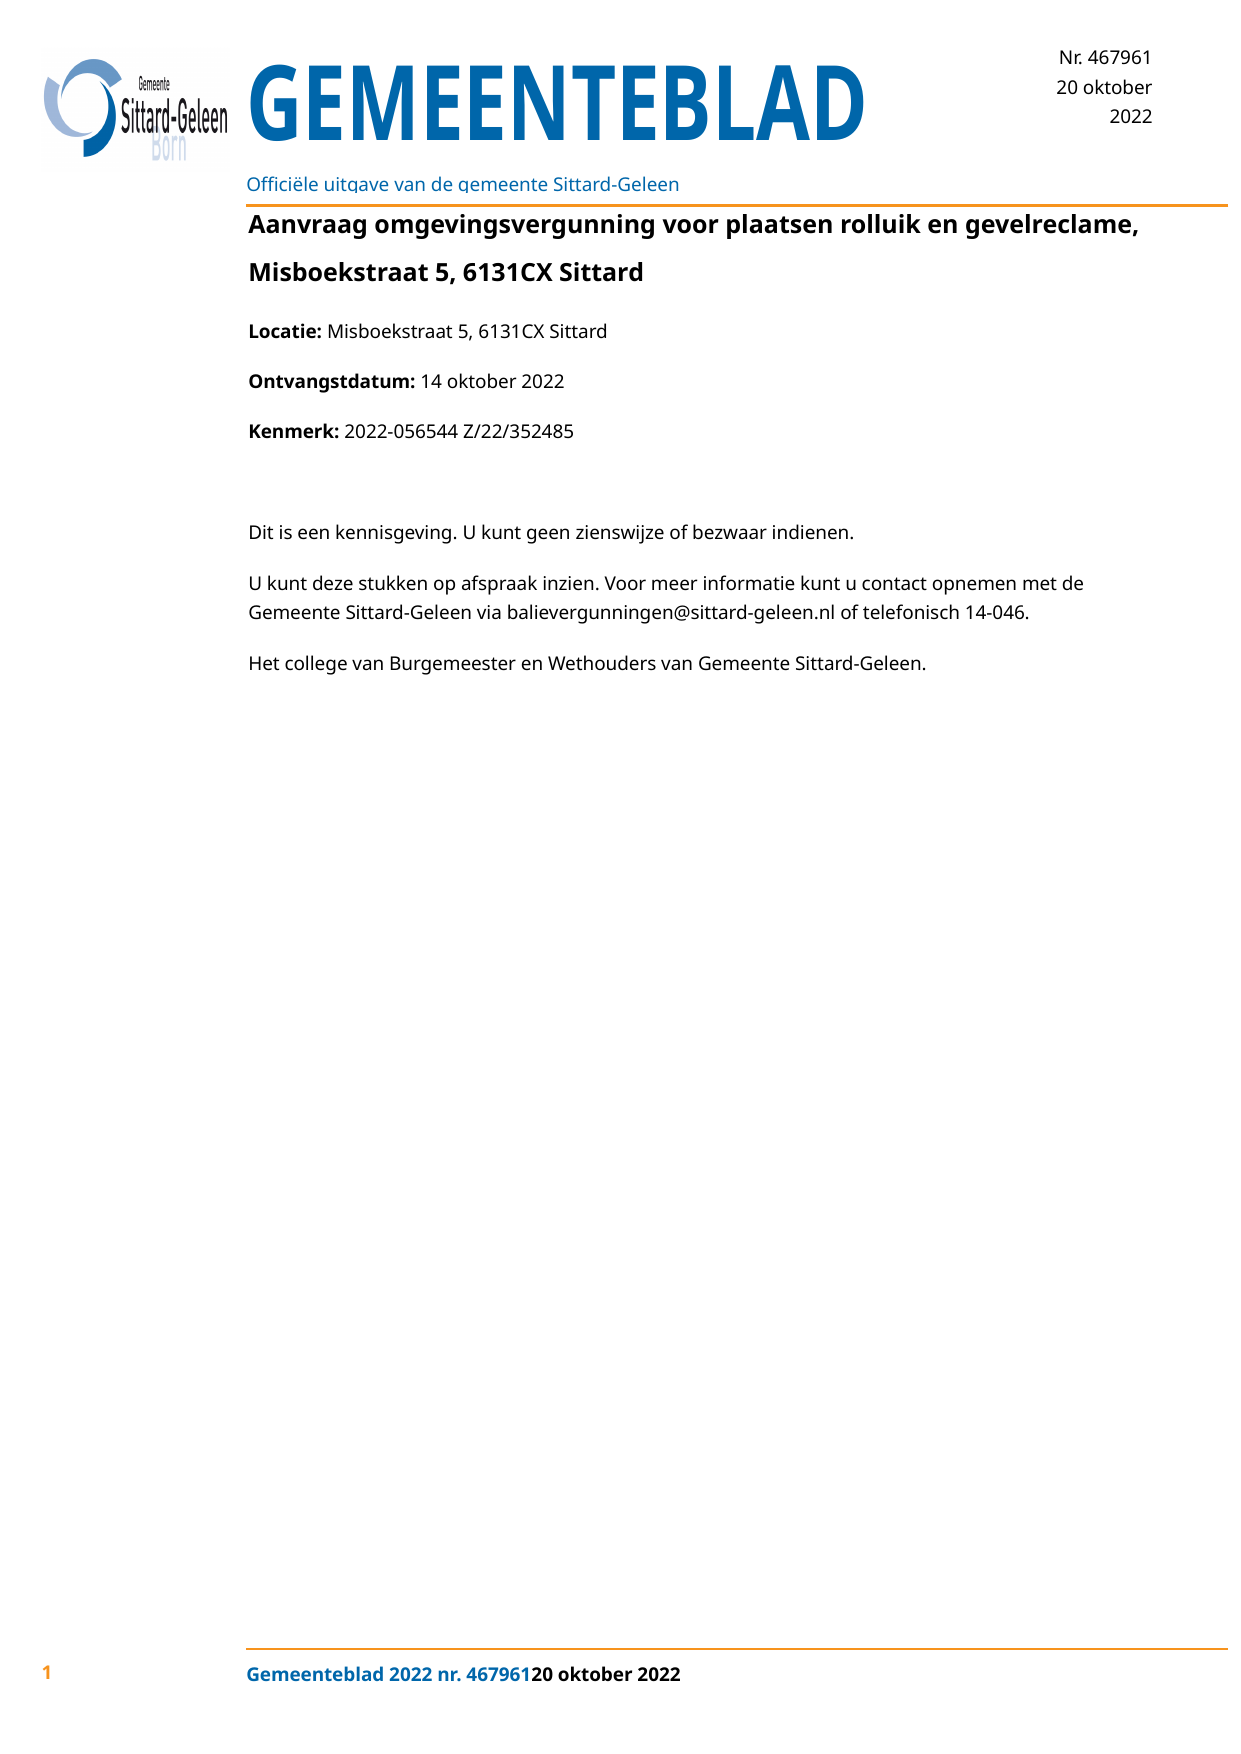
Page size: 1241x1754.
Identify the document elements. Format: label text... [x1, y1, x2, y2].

picture [41, 47, 231, 172]
text Kenmerk: 2022-056544 Z/22/352485 [248, 419, 1152, 444]
text Ontvangstdatum: 14 oktober 2022 [248, 368, 1152, 394]
text Het college van Burgemeester en Wethouders van Gemeente Sittard-Geleen. [248, 650, 1152, 676]
text Dit is een kennisgeving. U kunt geen zienswijze of bezwaar indienen. [248, 519, 1152, 545]
text U kunt deze stukken op afspraak inzien. Voor meer informatie kunt u contact opnemen met de Gemeente Sittard-Geleen via balievergunningen@sittard-geleen.nl of telefonisch 14-046. [248, 570, 1152, 625]
text Aanvraag omgevingsvergunning voor plaatsen rolluik en gevelreclame, Misboekstraat 5, 6131CX Sittard [248, 207, 1152, 288]
text Locatie: Misboekstraat 5, 6131CX Sittard [248, 318, 1152, 344]
